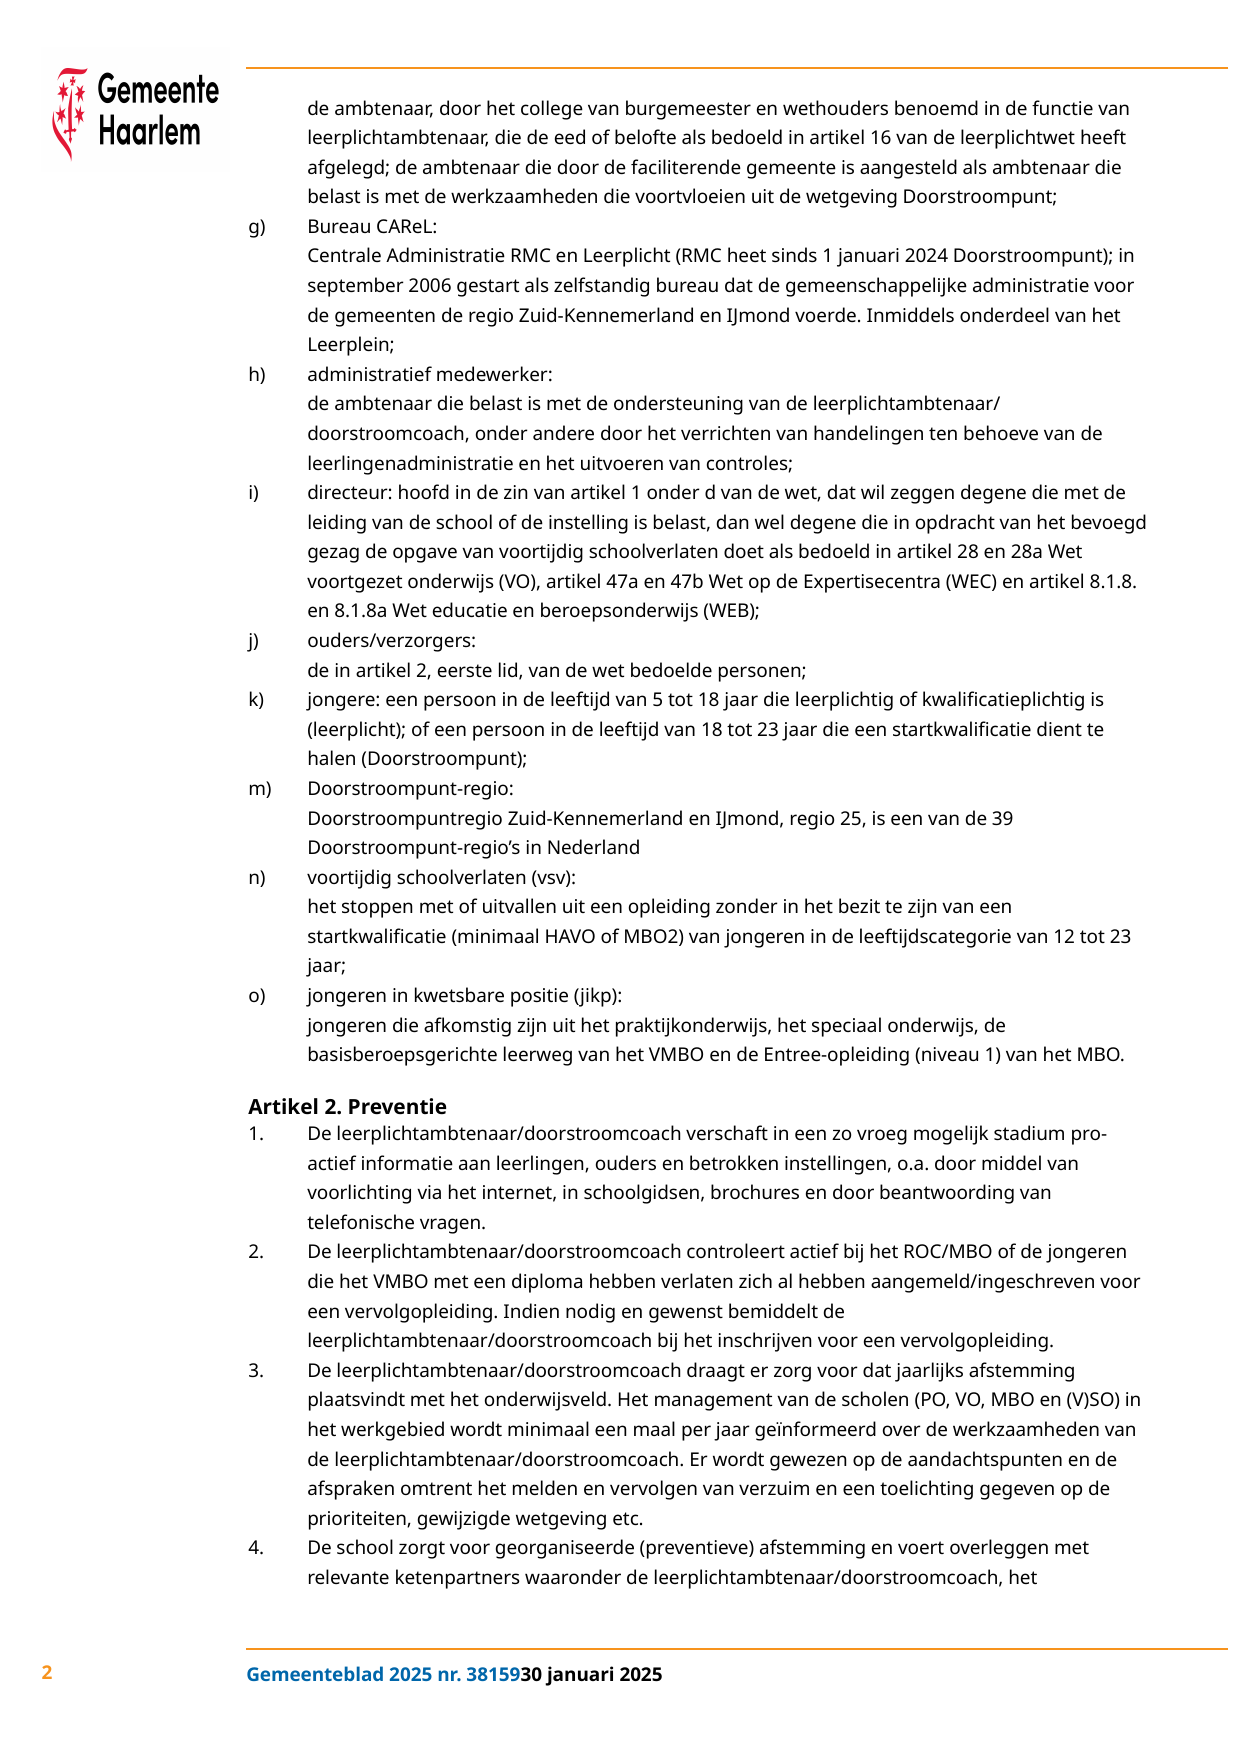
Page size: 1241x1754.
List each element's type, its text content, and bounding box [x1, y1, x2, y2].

list Centrale Administratie RMC en Leerplicht (RMC heet sinds 1 januari 2024 Doorstroompunt); in september 2006 gestart als zelfstandig bureau dat de gemeenschappelijke administratie voor de gemeenten de regio Zuid-Kennemerland en IJmond voerde. Inmiddels onderdeel van het Leerplein; [248, 243, 1152, 357]
text Artikel 2. Preventie [248, 1092, 1152, 1120]
list Bureau CAReL: [248, 213, 1152, 239]
list de in artikel 2, eerste lid, van de wet bedoelde personen; [248, 657, 1152, 683]
list De leerplichtambtenaar/doorstroomcoach draagt er zorg voor dat jaarlijks afstemming plaatsvindt met het onderwijsveld. Het management van de scholen (PO, VO, MBO en (V)SO) in het werkgebied wordt minimaal een maal per jaar geïnformeerd over de werkzaamheden van de leerplichtambtenaar/doorstroomcoach. Er wordt gewezen op de aandachtspunten en de afspraken omtrent het melden en vervolgen van verzuim en een toelichting gegeven op de prioriteiten, gewijzigde wetgeving etc. [248, 1357, 1152, 1531]
list de ambtenaar, door het college van burgemeester en wethouders benoemd in de functie van leerplichtambtenaar, die de eed of belofte als bedoeld in artikel 16 van de leerplichtwet heeft afgelegd; de ambtenaar die door de faciliterende gemeente is aangesteld als ambtenaar die belast is met de werkzaamheden die voortvloeien uit de wetgeving Doorstroompunt; [248, 95, 1152, 209]
list directeur: hoofd in de zin van artikel 1 onder d van de wet, dat wil zeggen degene die met de leiding van de school of de instelling is belast, dan wel degene die in opdracht van het bevoegd gezag de opgave van voortijdig schoolverlaten doet als bedoeld in artikel 28 en 28a Wet voortgezet onderwijs (VO), artikel 47a en 47b Wet op de Expertisecentra (WEC) en artikel 8.1.8. en 8.1.8a Wet educatie en beroepsonderwijs (WEB); [248, 479, 1152, 623]
list ouders/verzorgers: [248, 627, 1152, 653]
list Doorstroompunt-regio: [248, 775, 1152, 801]
list het stoppen met of uitvallen uit een opleiding zonder in het bezit te zijn van een startkwalificatie (minimaal HAVO of MBO2) van jongeren in de leeftijdscategorie van 12 tot 23 jaar; [248, 893, 1152, 978]
list De leerplichtambtenaar/doorstroomcoach verschaft in een zo vroeg mogelijk stadium pro-actief informatie aan leerlingen, ouders en betrokken instellingen, o.a. door middel van voorlichting via het internet, in schoolgidsen, brochures en door beantwoording van telefonische vragen. [248, 1120, 1152, 1235]
list de ambtenaar die belast is met de ondersteuning van de leerplichtambtenaar/ doorstroomcoach, onder andere door het verrichten van handelingen ten behoeve van de leerlingenadministratie en het uitvoeren van controles; [248, 391, 1152, 476]
list Doorstroompuntregio Zuid-Kennemerland en IJmond, regio 25, is een van de 39 Doorstroompunt-regio’s in Nederland [248, 805, 1152, 860]
list De school zorgt voor georganiseerde (preventieve) afstemming en voert overleggen met relevante ketenpartners waaronder de leerplichtambtenaar/doorstroomcoach, het [248, 1534, 1152, 1590]
list administratief medewerker: [248, 361, 1152, 387]
list jongeren in kwetsbare positie (jikp): [248, 982, 1152, 1008]
list jongeren die afkomstig zijn uit het praktijkonderwijs, het speciaal onderwijs, de basisberoepsgerichte leerweg van het VMBO en de Entree-opleiding (niveau 1) van het MBO. [248, 1012, 1152, 1067]
list De leerplichtambtenaar/doorstroomcoach controleert actief bij het ROC/MBO of de jongeren die het VMBO met een diploma hebben verlaten zich al hebben aangemeld/ingeschreven voor een vervolgopleiding. Indien nodig en gewenst bemiddelt de leerplichtambtenaar/doorstroomcoach bij het inschrijven voor een vervolgopleiding. [248, 1239, 1152, 1353]
list jongere: een persoon in de leeftijd van 5 tot 18 jaar die leerplichtig of kwalificatieplichtig is (leerplicht); of een persoon in de leeftijd van 18 tot 23 jaar die een startkwalificatie dient te halen (Doorstroompunt); [248, 686, 1152, 771]
picture [41, 47, 231, 172]
list voortijdig schoolverlaten (vsv): [248, 864, 1152, 890]
